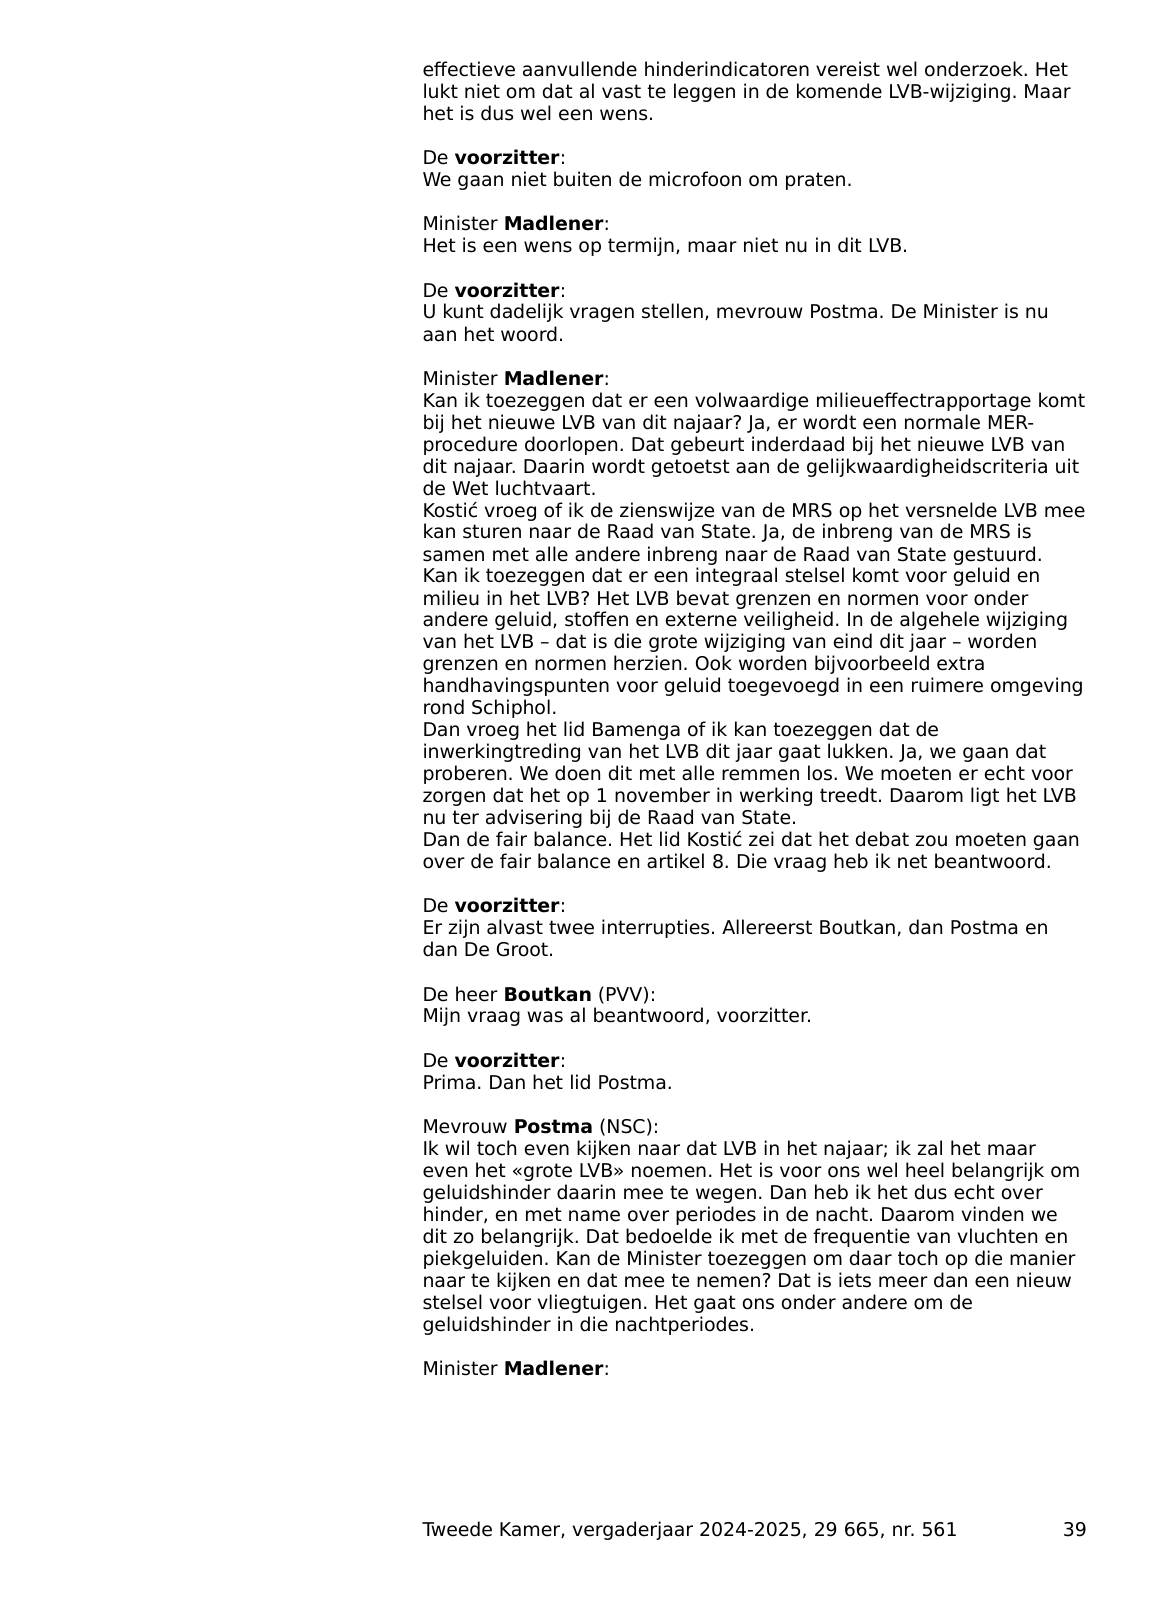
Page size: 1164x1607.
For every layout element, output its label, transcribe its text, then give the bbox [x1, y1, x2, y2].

text Dan de fair balance. Het lid Kostić zei dat het debat zou moeten gaan over de fair balance en artikel 8. Die vraag heb ik net beantwoord. [422, 829, 1087, 873]
text Dan vroeg het lid Bamenga of ik kan toezeggen dat de inwerkingtreding van het LVB dit jaar gaat lukken. Ja, we gaan dat proberen. We doen dit met alle remmen los. We moeten er echt voor zorgen dat het op 1 november in werking treedt. Daarom ligt het LVB nu ter advisering bij de Raad van State. [422, 719, 1087, 829]
text De voorzitter: [422, 279, 1087, 301]
text Mevrouw Postma (NSC): [422, 1116, 1087, 1138]
text De voorzitter: [422, 895, 1087, 917]
text Het is een wens op termijn, maar niet nu in dit LVB. [422, 235, 1087, 257]
text Prima. Dan het lid Postma. [422, 1072, 1087, 1093]
text effectieve aanvullende hinderindicatoren vereist wel onderzoek. Het lukt niet om dat al vast te leggen in de komende LVB-wijziging. Maar het is dus wel een wens. [422, 59, 1087, 125]
text Kostić vroeg of ik de zienswijze van de MRS op het versnelde LVB mee kan sturen naar de Raad van State. Ja, de inbreng van de MRS is samen met alle andere inbreng naar de Raad van State gestuurd. [422, 499, 1087, 565]
text Kan ik toezeggen dat er een integraal stelsel komt voor geluid en milieu in het LVB? Het LVB bevat grenzen en normen voor onder andere geluid, stoffen en externe veiligheid. In de algehele wijziging van het LVB – dat is die grote wijziging van eind dit jaar – worden grenzen en normen herzien. Ook worden bijvoorbeeld extra handhavingspunten voor geluid toegevoegd in een ruimere omgeving rond Schiphol. [422, 565, 1087, 719]
text Er zijn alvast twee interrupties. Allereerst Boutkan, dan Postma en dan De Groot. [422, 917, 1087, 961]
text De voorzitter: [422, 147, 1087, 169]
text De voorzitter: [422, 1049, 1087, 1072]
text U kunt dadelijk vragen stellen, mevrouw Postma. De Minister is nu aan het woord. [422, 301, 1087, 345]
text We gaan niet buiten de microfoon om praten. [422, 169, 1087, 191]
text Minister Madlener: [422, 368, 1087, 389]
text Minister Madlener: [422, 1358, 1087, 1380]
text Kan ik toezeggen dat er een volwaardige milieueffectrapportage komt bij het nieuwe LVB van dit najaar? Ja, er wordt een normale MER-procedure doorlopen. Dat gebeurt inderdaad bij het nieuwe LVB van dit najaar. Daarin wordt getoetst aan de gelijkwaardigheidscriteria uit de Wet luchtvaart. [422, 389, 1087, 499]
text De heer Boutkan (PVV): [422, 983, 1087, 1005]
text Mijn vraag was al beantwoord, voorzitter. [422, 1005, 1087, 1027]
text Minister Madlener: [422, 213, 1087, 235]
text Ik wil toch even kijken naar dat LVB in het najaar; ik zal het maar even het «grote LVB» noemen. Het is voor ons wel heel belangrijk om geluidshinder daarin mee te wegen. Dan heb ik het dus echt over hinder, en met name over periodes in de nacht. Daarom vinden we dit zo belangrijk. Dat bedoelde ik met de frequentie van vluchten en piekgeluiden. Kan de Minister toezeggen om daar toch op die manier naar te kijken en dat mee te nemen? Dat is iets meer dan een nieuw stelsel voor vliegtuigen. Het gaat ons onder andere om de geluidshinder in die nachtperiodes. [422, 1138, 1087, 1336]
